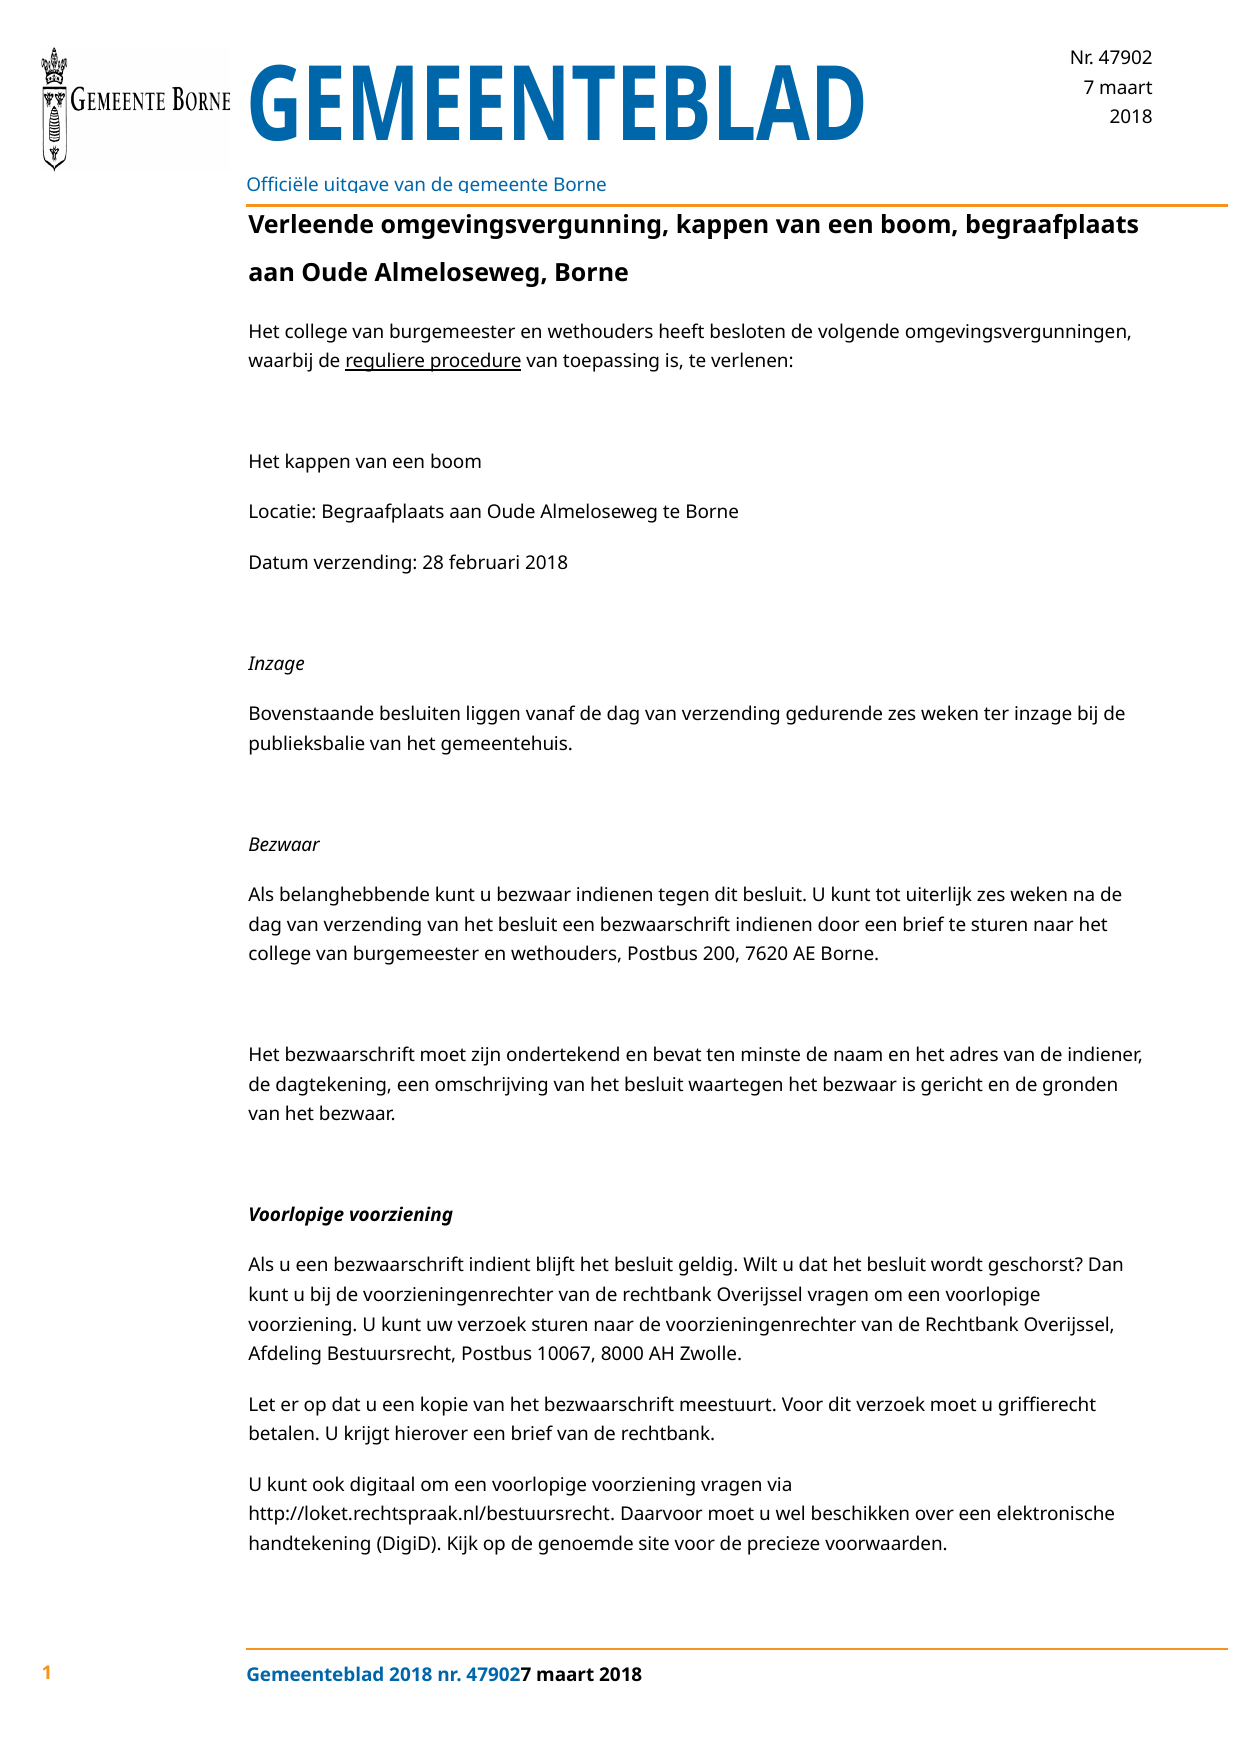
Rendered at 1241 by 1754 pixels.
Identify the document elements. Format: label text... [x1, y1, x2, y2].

text Locatie: Begraafplaats aan Oude Almeloseweg te Borne [248, 499, 1152, 524]
text Het college van burgemeester en wethouders heeft besloten de volgende omgevingsvergunningen, waarbij de reguliere procedure van toepassing is, te verlenen: [248, 318, 1152, 373]
text Voorlopige voorziening [248, 1201, 1152, 1227]
text U kunt ook digitaal om een voorlopige voorziening vragen via http://loket.rechtspraak.nl/bestuursrecht. Daarvoor moet u wel beschikken over een elektronische handtekening (DigiD). Kijk op de genoemde site voor de precieze voorwaarden. [248, 1471, 1152, 1556]
text Als u een bezwaarschrift indient blijft het besluit geldig. Wilt u dat het besluit wordt geschorst? Dan kunt u bij de voorzieningenrechter van de rechtbank Overijssel vragen om een voorlopige voorziening. U kunt uw verzoek sturen naar de voorzieningenrechter van de Rechtbank Overijssel, Afdeling Bestuursrecht, Postbus 10067, 8000 AH Zwolle. [248, 1252, 1152, 1366]
text Bezwaar [248, 831, 1152, 857]
text Verleende omgevingsvergunning, kappen van een boom, begraafplaats aan Oude Almeloseweg, Borne [248, 207, 1152, 288]
text Datum verzending: 28 februari 2018 [248, 549, 1152, 575]
text Het kappen van een boom [248, 448, 1152, 474]
text Let er op dat u een kopie van het bezwaarschrift meestuurt. Voor dit verzoek moet u griffierecht betalen. U krijgt hierover een brief van de rechtbank. [248, 1391, 1152, 1446]
picture [41, 47, 231, 172]
text Het bezwaarschrift moet zijn ondertekend en bevat ten minste de naam en het adres van de indiener, de dagtekening, een omschrijving van het besluit waartegen het bezwaar is gericht en de gronden van het bezwaar. [248, 1041, 1152, 1126]
text Inzage [248, 650, 1152, 676]
text Als belanghebbende kunt u bezwaar indienen tegen dit besluit. U kunt tot uiterlijk zes weken na de dag van verzending van het besluit een bezwaarschrift indienen door een brief te sturen naar het college van burgemeester en wethouders, Postbus 200, 7620 AE Borne. [248, 881, 1152, 966]
text Bovenstaande besluiten liggen vanaf de dag van verzending gedurende zes weken ter inzage bij de publieksbalie van het gemeentehuis. [248, 700, 1152, 756]
